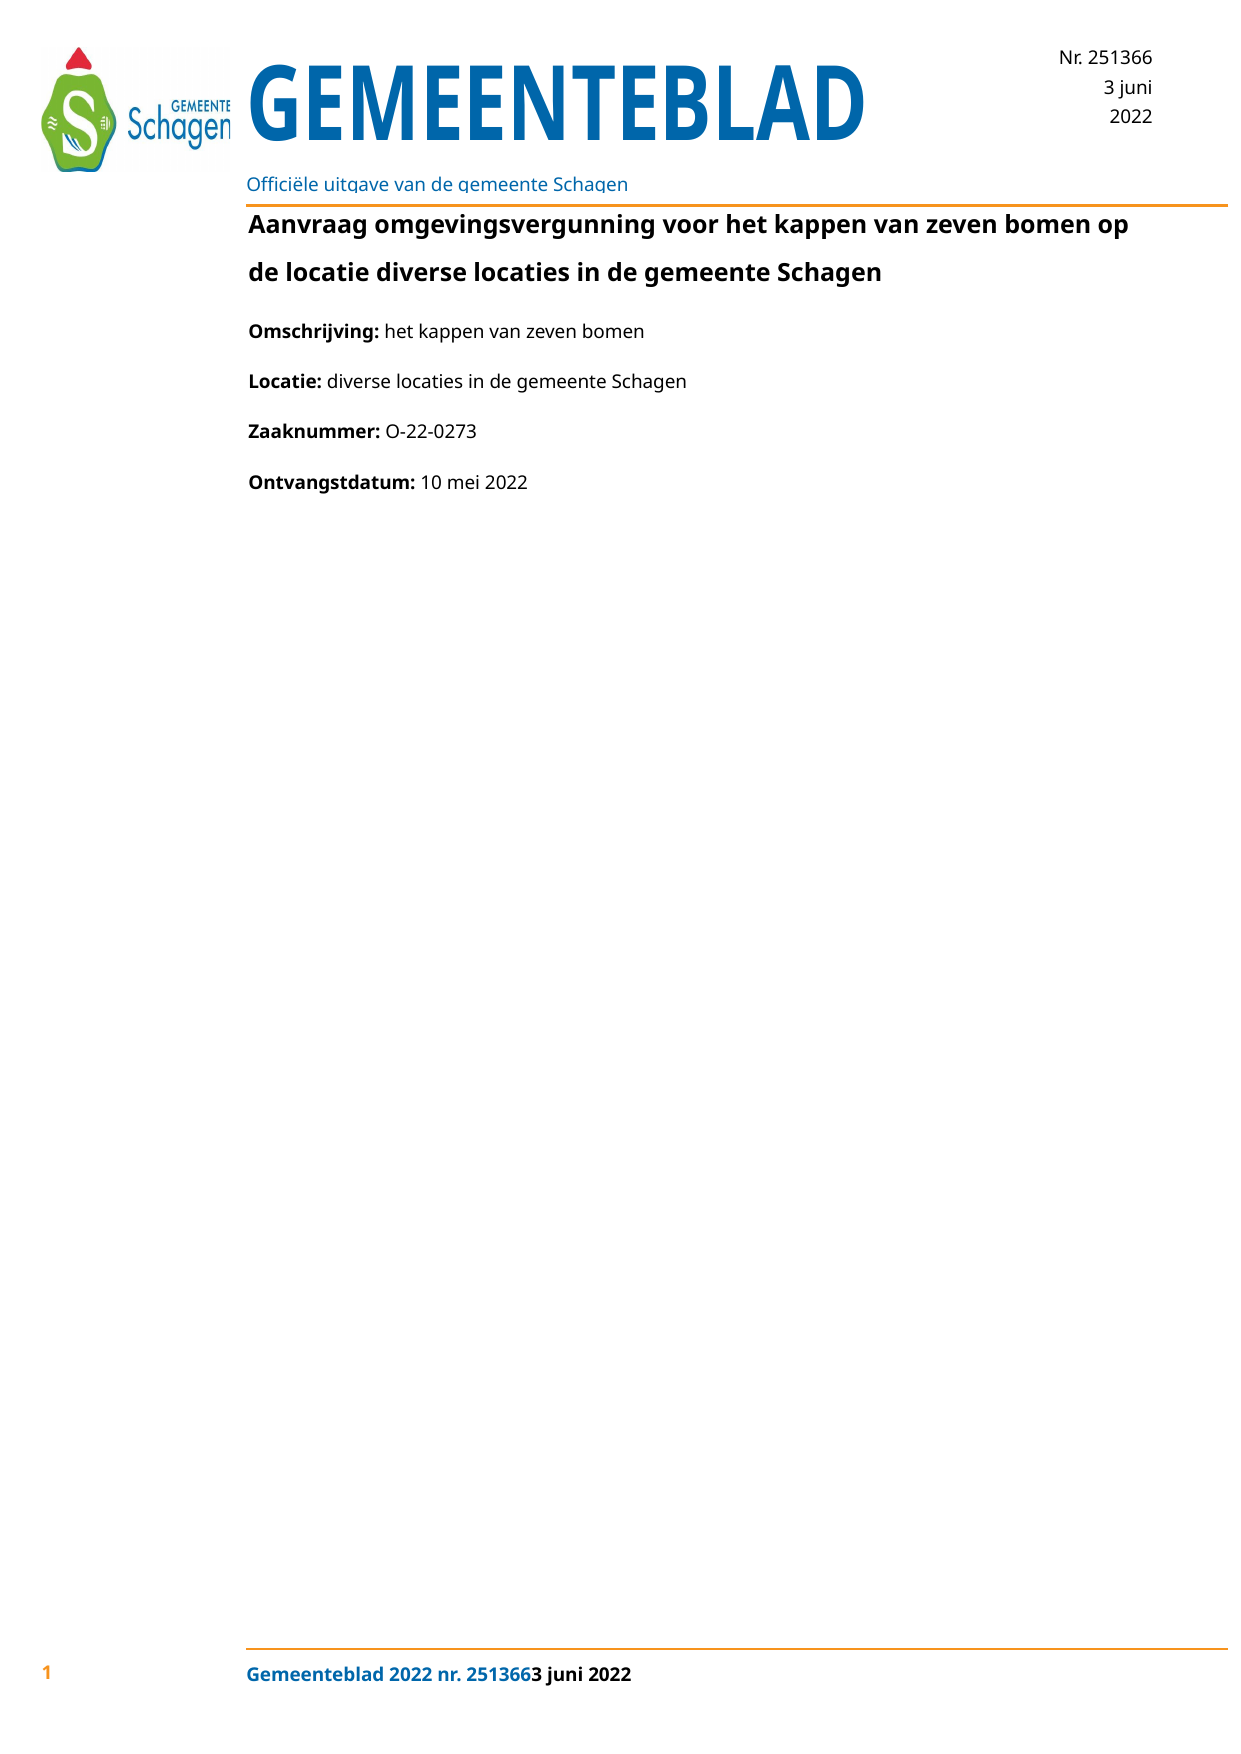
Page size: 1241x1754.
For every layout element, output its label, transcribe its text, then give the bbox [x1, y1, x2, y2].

text Locatie: diverse locaties in de gemeente Schagen [248, 368, 1152, 394]
text Zaaknummer: O-22-0273 [248, 419, 1152, 444]
text Omschrijving: het kappen van zeven bomen [248, 318, 1152, 344]
text Ontvangstdatum: 10 mei 2022 [248, 469, 1152, 495]
picture [41, 47, 231, 172]
text Aanvraag omgevingsvergunning voor het kappen van zeven bomen op de locatie diverse locaties in de gemeente Schagen [248, 207, 1152, 288]
